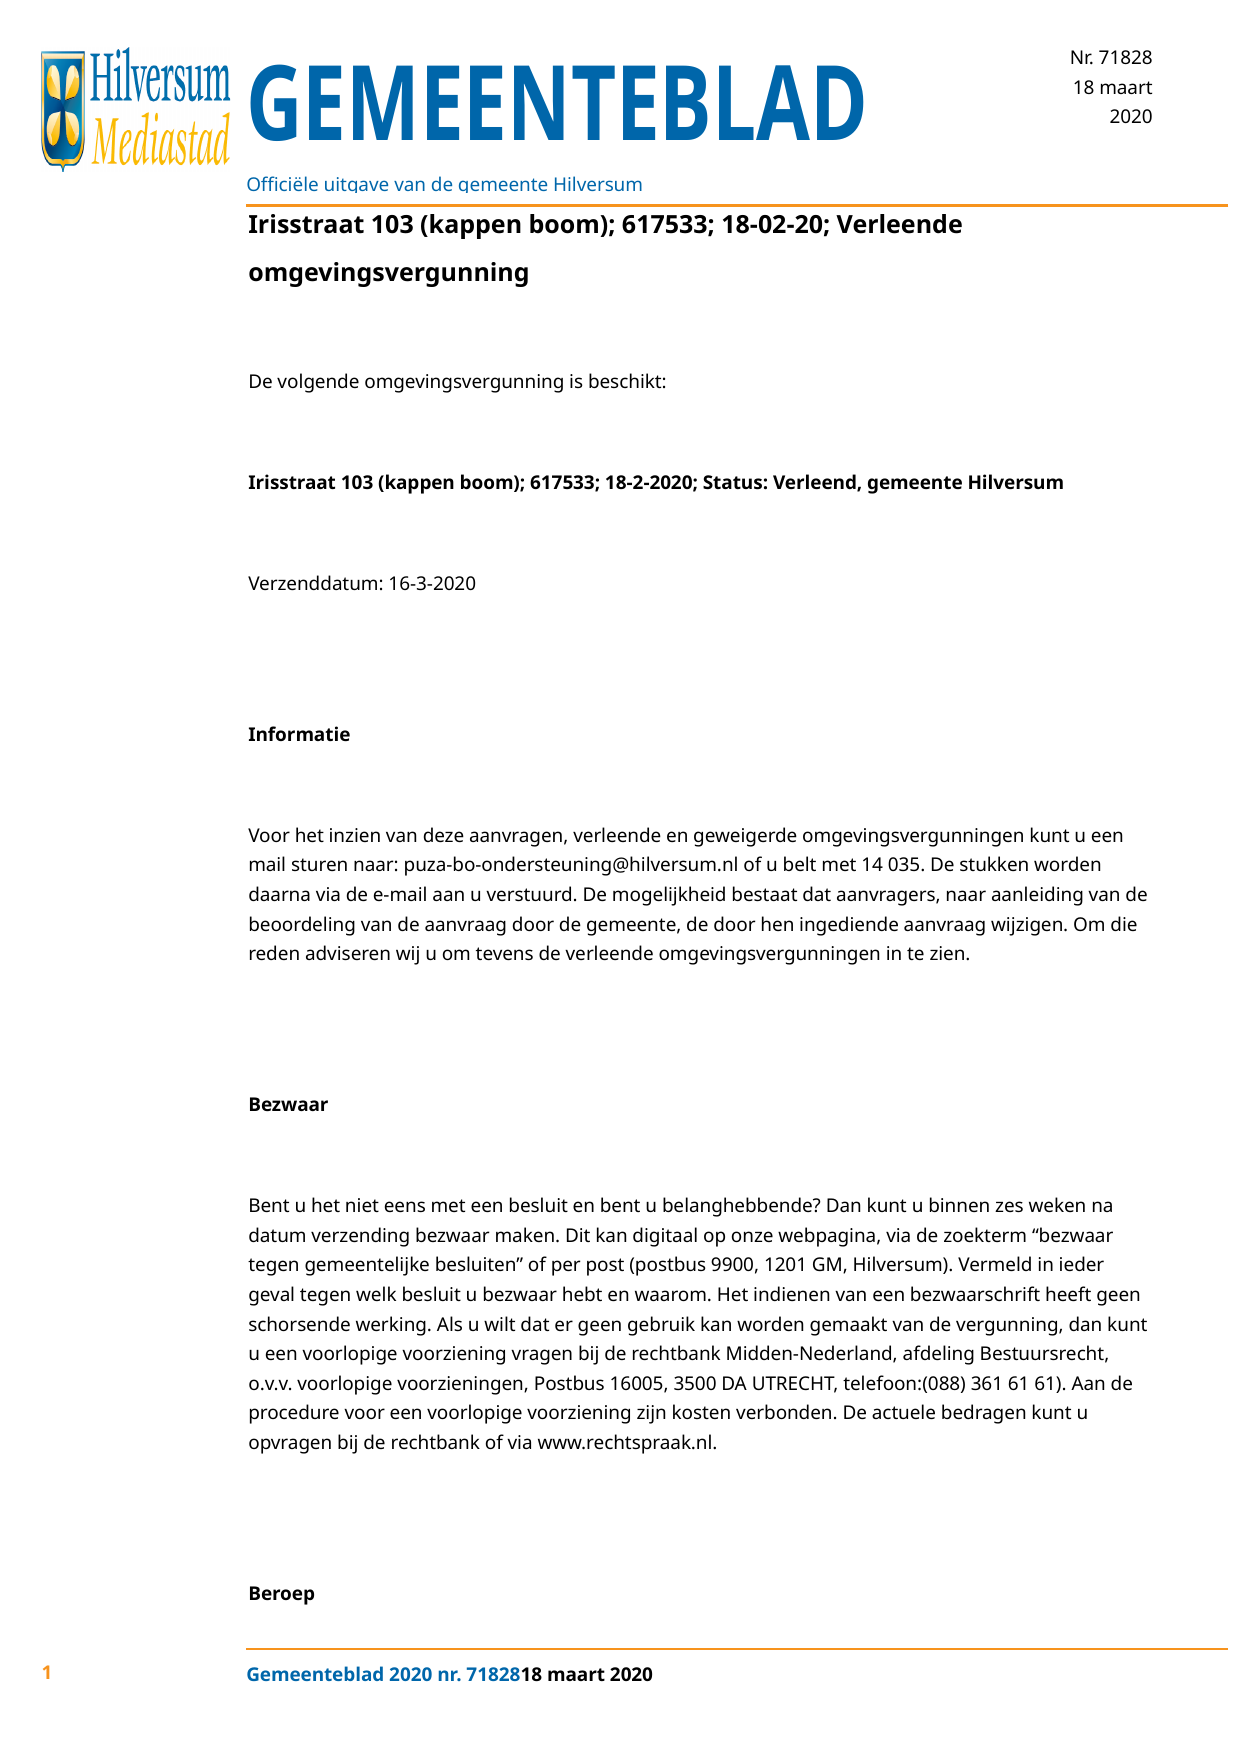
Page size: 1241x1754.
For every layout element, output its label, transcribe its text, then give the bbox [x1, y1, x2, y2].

text Beroep [248, 1580, 1152, 1606]
text Verzenddatum: 16-3-2020 [248, 570, 1152, 596]
text Informatie [248, 721, 1152, 747]
picture [41, 47, 231, 172]
text Bent u het niet eens met een besluit en bent u belanghebbende? Dan kunt u binnen zes weken na datum verzending bezwaar maken. Dit kan digitaal op onze webpagina, via de zoekterm “bezwaar tegen gemeentelijke besluiten” of per post (postbus 9900, 1201 GM, Hilversum). Vermeld in ieder geval tegen welk besluit u bezwaar hebt en waarom. Het indienen van een bezwaarschrift heeft geen schorsende werking. Als u wilt dat er geen gebruik kan worden gemaakt van de vergunning, dan kunt u een voorlopige voorziening vragen bij de rechtbank Midden-Nederland, afdeling Bestuursrecht, o.v.v. voorlopige voorzieningen, Postbus 16005, 3500 DA UTRECHT, telefoon:(088) 361 61 61). Aan de procedure voor een voorlopige voorziening zijn kosten verbonden. De actuele bedragen kunt u opvragen bij de rechtbank of via www.rechtspraak.nl. [248, 1192, 1152, 1455]
text Voor het inzien van deze aanvragen, verleende en geweigerde omgevingsvergunningen kunt u een mail sturen naar: puza-bo-ondersteuning@hilversum.nl of u belt met 14 035. De stukken worden daarna via de e-mail aan u verstuurd. De mogelijkheid bestaat dat aanvragers, naar aanleiding van de beoordeling van de aanvraag door de gemeente, de door hen ingediende aanvraag wijzigen. Om die reden adviseren wij u om tevens de verleende omgevingsvergunningen in te zien. [248, 822, 1152, 966]
text De volgende omgevingsvergunning is beschikt: [248, 368, 1152, 394]
text Bezwaar [248, 1092, 1152, 1117]
text Irisstraat 103 (kappen boom); 617533; 18-2-2020; Status: Verleend, gemeente Hilversum [248, 469, 1152, 495]
text Irisstraat 103 (kappen boom); 617533; 18-02-20; Verleende omgevingsvergunning [248, 207, 1152, 288]
